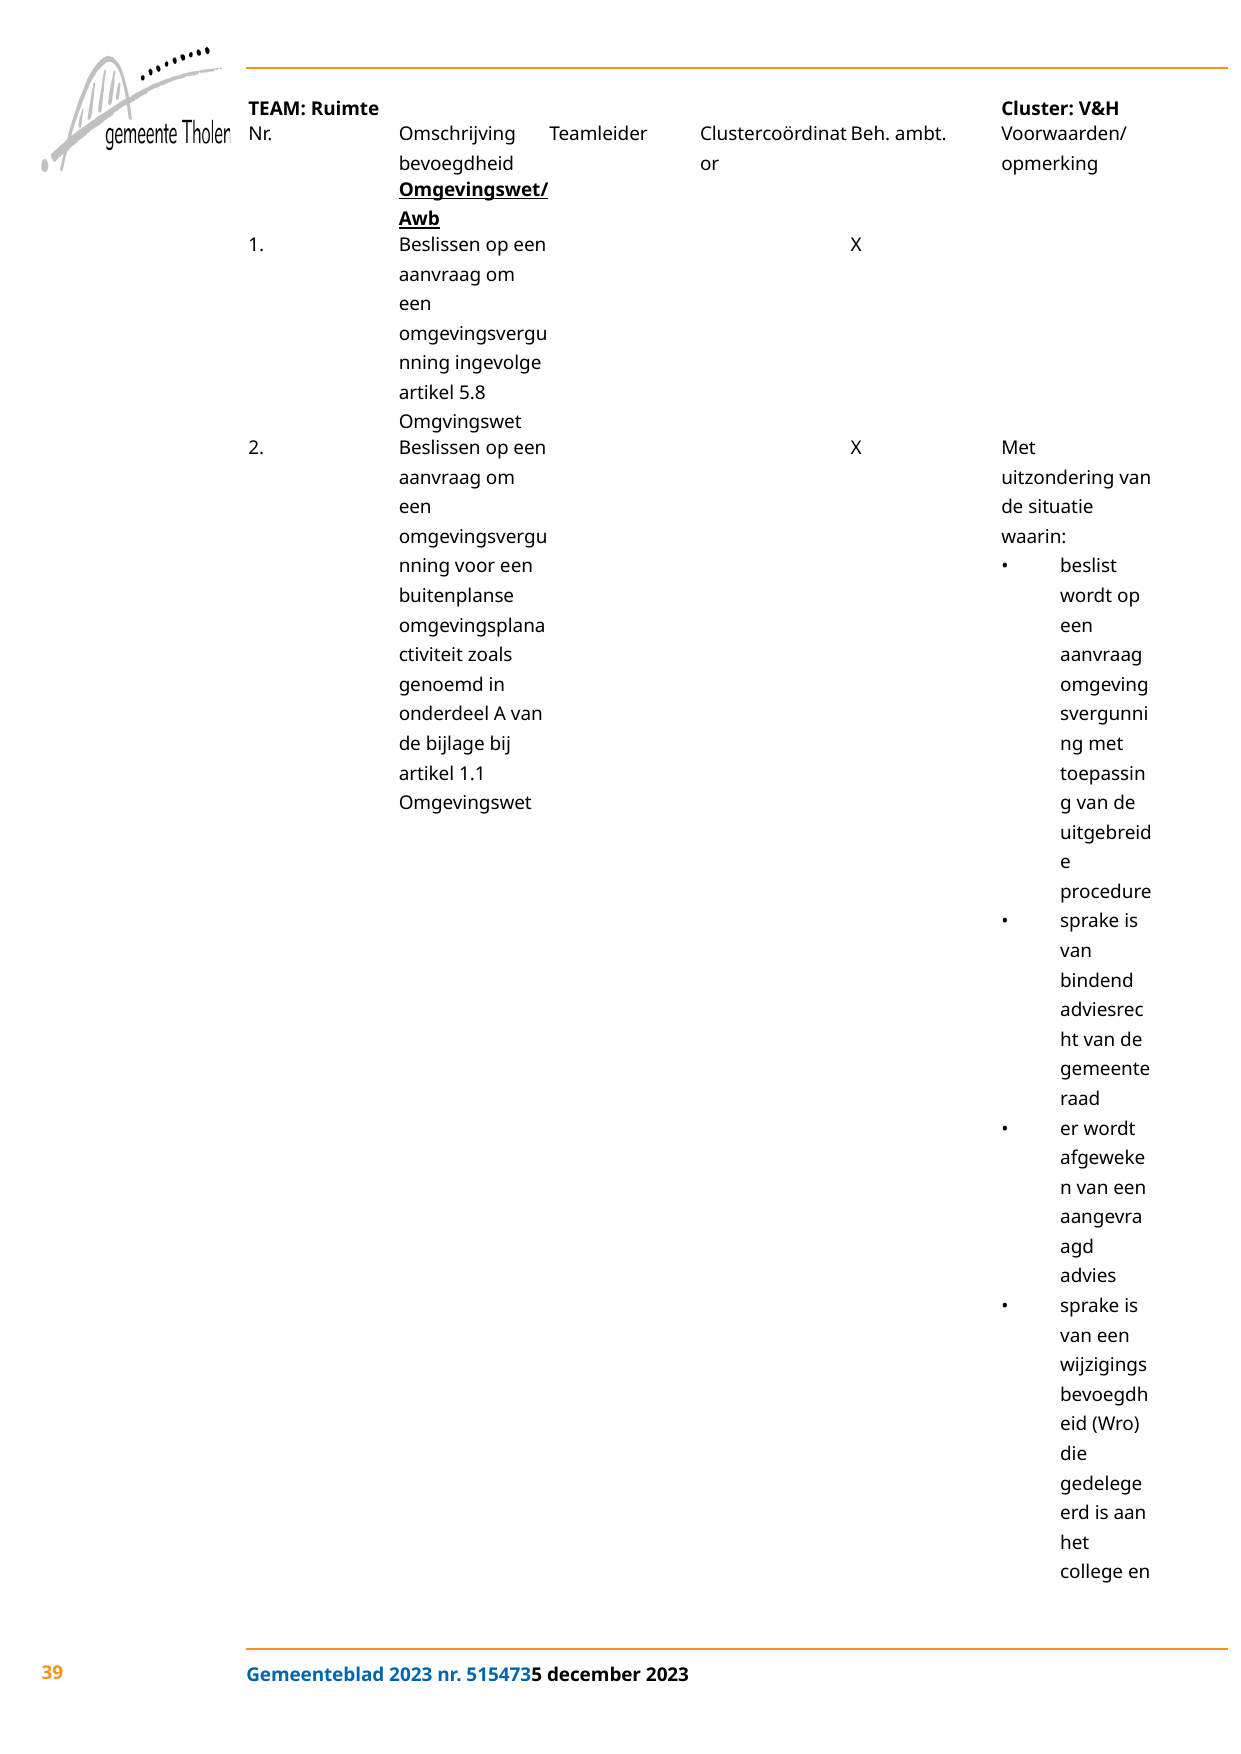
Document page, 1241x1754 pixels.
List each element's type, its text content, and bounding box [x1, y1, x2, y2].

table_cell Omschrijving bevoegdheid [399, 121, 549, 176]
table_cell X [850, 434, 1001, 1584]
table_cell [700, 434, 850, 1584]
table_header Cluster: V&H [1001, 95, 1152, 121]
table_cell [700, 231, 850, 434]
table_cell 2. [248, 434, 398, 1584]
table_cell [1001, 176, 1152, 231]
table_header TEAM: Ruimte [248, 95, 1001, 121]
table_cell Nr. [248, 121, 398, 176]
table_cell Beslissen op een aanvraag om een omgevingsvergunning voor een buitenplanse omgevingsplanactiviteit zoals genoemd in onderdeel A van de bijlage bij artikel 1.1 Omgevingswet [399, 434, 549, 1584]
table_cell [700, 176, 850, 231]
table_cell Teamleider [549, 121, 700, 176]
table_cell [549, 176, 700, 231]
table_cell [549, 434, 700, 1584]
table_cell Beh. ambt. [850, 121, 1001, 176]
table_cell [850, 176, 1001, 231]
table_cell Beslissen op een aanvraag om een omgevingsvergunning ingevolge artikel 5.8 Omgvingswet [399, 231, 549, 434]
table_cell Clustercoördinator [700, 121, 850, 176]
table_cell [549, 231, 700, 434]
table_cell Met uitzondering van de situatie waarin: beslist wordt op een aanvraag omgevingsvergunning met toepassing van de uitgebreide procedure sprake is van bindend adviesrecht van de gemeenteraad er wordt afgeweken van een aangevraagd advies sprake is van een wijzigingsbevoegdheid (Wro) die gedelegeerd is aan het college en [1001, 434, 1152, 1584]
table_cell X [850, 231, 1001, 434]
table_cell Omgevingswet/Awb [399, 176, 549, 231]
picture [41, 47, 231, 172]
table_cell [248, 176, 398, 231]
table_cell [1001, 231, 1152, 434]
table_cell Voorwaarden/opmerking [1001, 121, 1152, 176]
table_cell 1. [248, 231, 398, 434]
